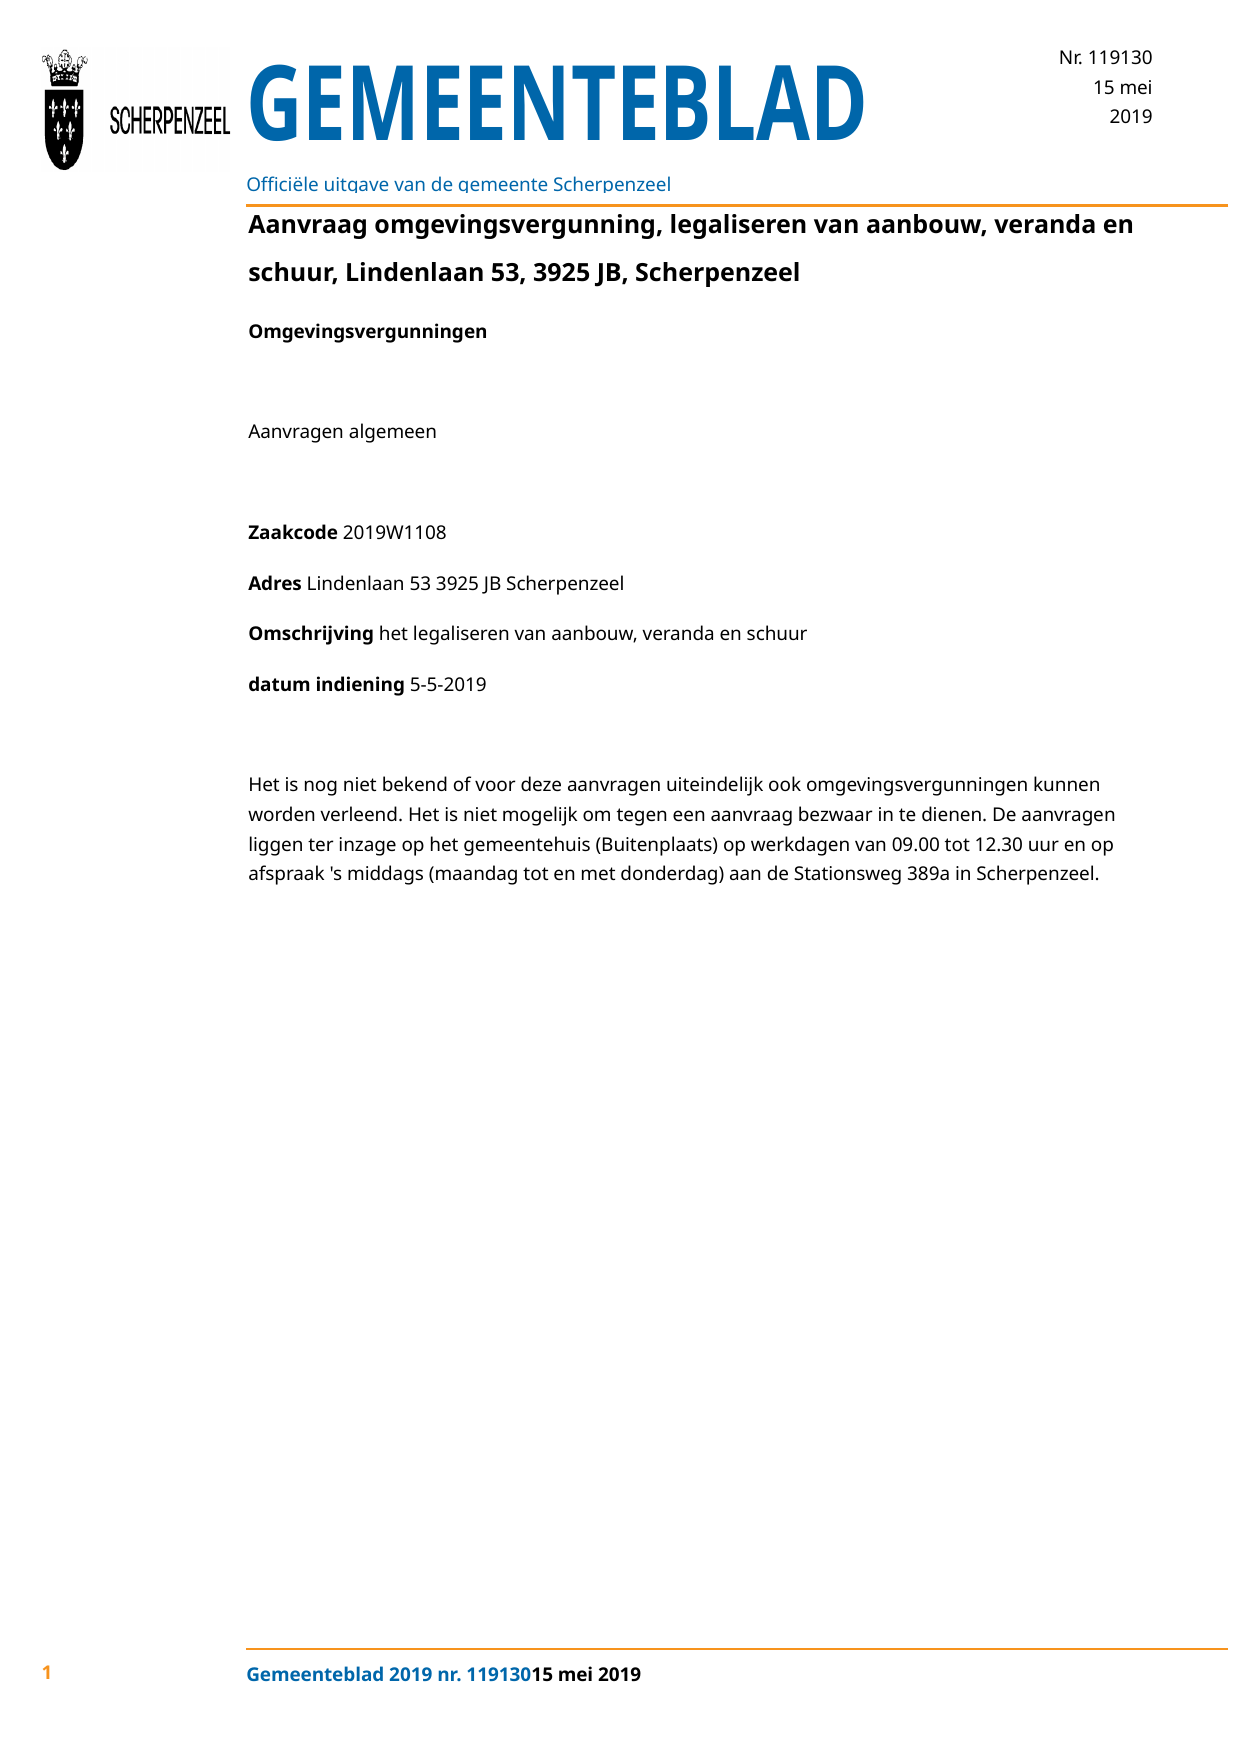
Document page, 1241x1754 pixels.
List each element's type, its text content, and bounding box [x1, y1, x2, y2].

text Adres Lindenlaan 53 3925 JB Scherpenzeel [248, 570, 1152, 596]
text Omgevingsvergunningen [248, 318, 1152, 344]
text Aanvraag omgevingsvergunning, legaliseren van aanbouw, veranda en schuur, Lindenlaan 53, 3925 JB, Scherpenzeel [248, 207, 1152, 288]
text Zaakcode 2019W1108 [248, 519, 1152, 545]
text Aanvragen algemeen [248, 419, 1152, 444]
text Het is nog niet bekend of voor deze aanvragen uiteindelijk ook omgevingsvergunningen kunnen worden verleend. Het is niet mogelijk om tegen een aanvraag bezwaar in te dienen. De aanvragen liggen ter inzage op het gemeentehuis (Buitenplaats) op werkdagen van 09.00 tot 12.30 uur en op afspraak 's middags (maandag tot en met donderdag) aan de Stationsweg 389a in Scherpenzeel. [248, 772, 1152, 886]
text datum indiening 5-5-2019 [248, 671, 1152, 697]
picture [41, 47, 231, 172]
text Omschrijving het legaliseren van aanbouw, veranda en schuur [248, 620, 1152, 646]
